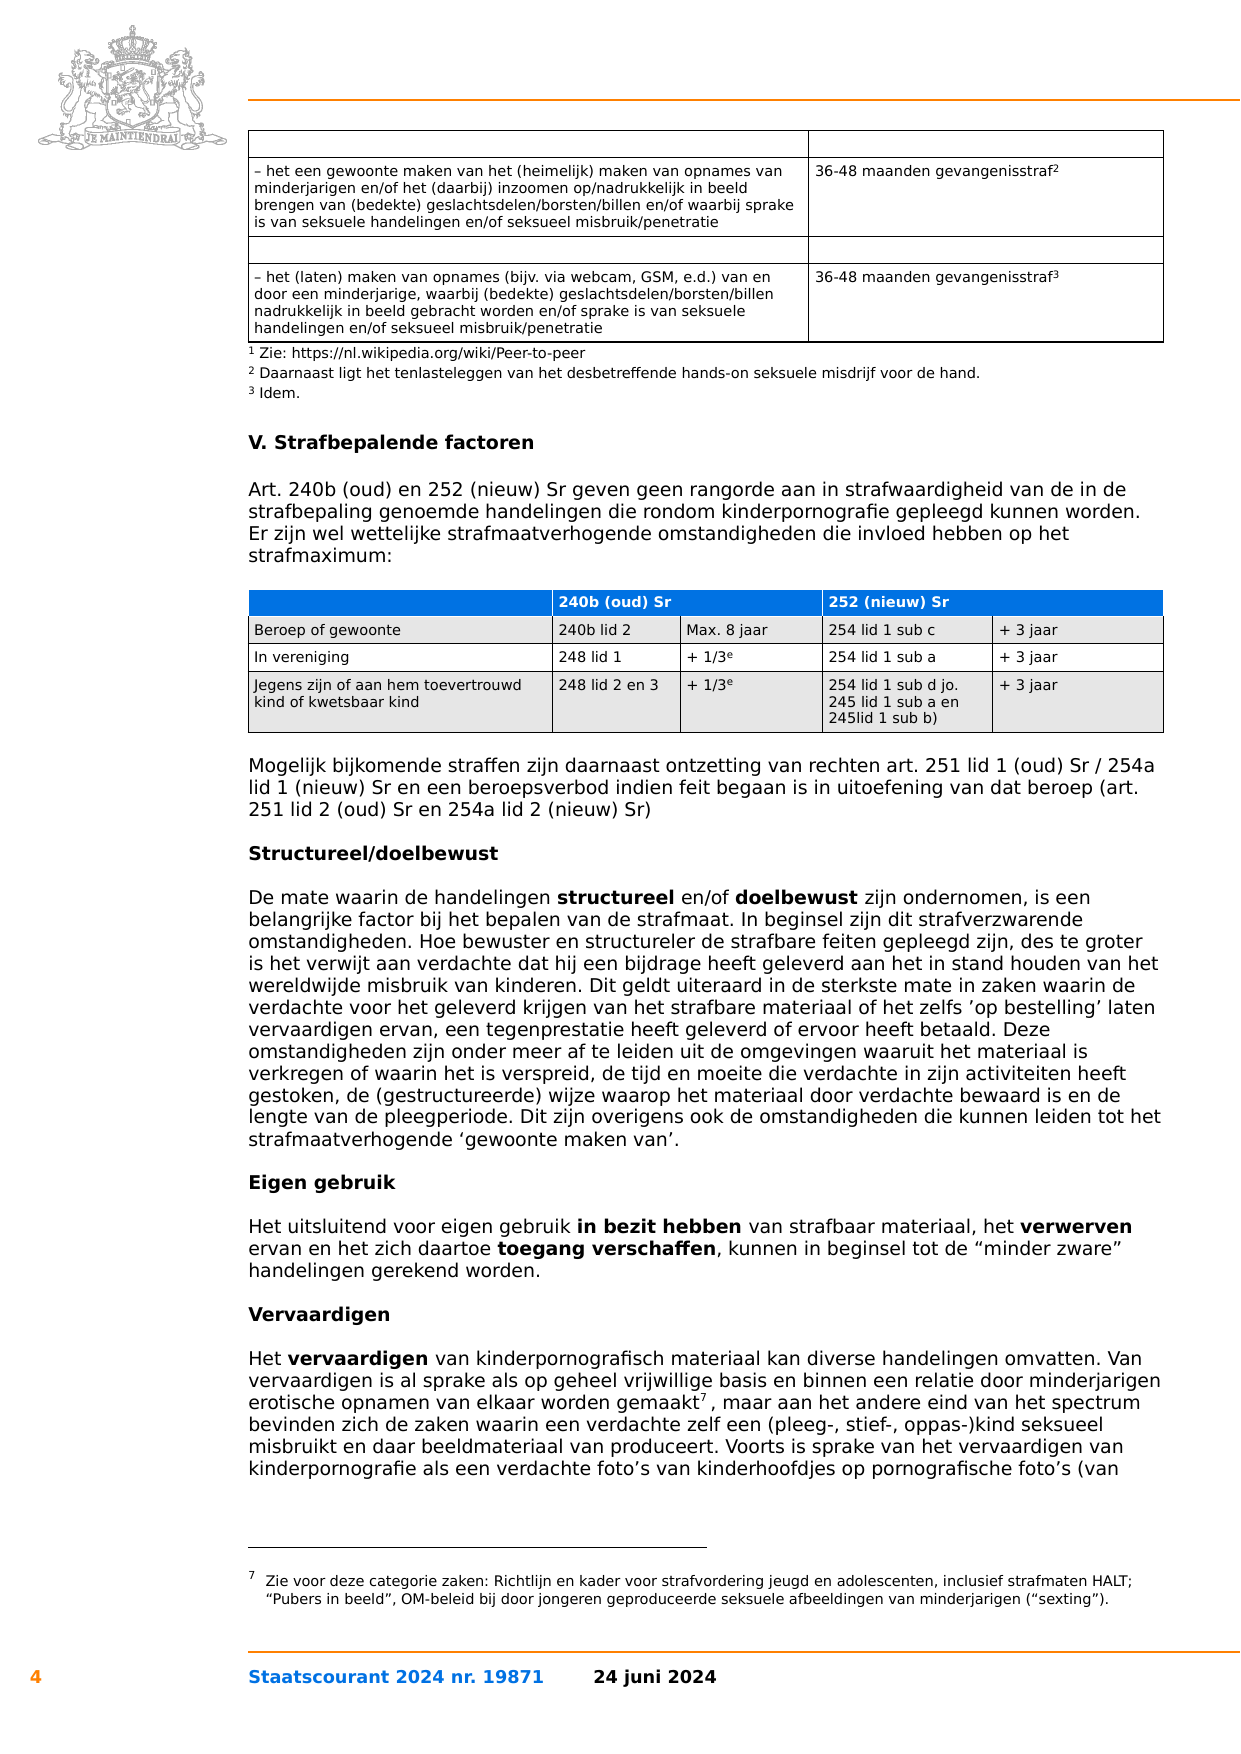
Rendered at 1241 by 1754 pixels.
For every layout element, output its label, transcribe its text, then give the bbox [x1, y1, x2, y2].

table_cell Beroep of gewoonte [249, 617, 552, 643]
table_header 252 (nieuw) Sr [823, 590, 1163, 616]
subtitle V. Strafbepalende factoren [248, 432, 1163, 454]
table_cell [809, 237, 1163, 263]
table_cell [249, 237, 808, 263]
table_cell 254 lid 1 sub a [823, 644, 992, 671]
table_cell – het een gewoonte maken van het (heimelijk) maken van opnames van minderjarigen en/of het (daarbij) inzoomen op/nadrukkelijk in beeld brengen van (bedekte) geslachtsdelen/borsten/billen en/of waarbij sprake is van seksuele handelingen en/of seksueel misbruik/penetratie [249, 158, 808, 236]
table_cell Max. 8 jaar [681, 617, 822, 643]
table_cell + 3 jaar [993, 644, 1163, 671]
table_header 240b (oud) Sr [553, 590, 822, 616]
table_cell + 1/3e [681, 644, 822, 671]
table_cell 240b lid 2 [553, 617, 680, 643]
table_cell + 1/3e [681, 672, 822, 732]
table_cell 248 lid 2 en 3 [553, 672, 680, 732]
text Mogelijk bijkomende straffen zijn daarnaast ontzetting van rechten art. 251 lid 1 (oud) Sr / 254a lid 1 (nieuw) Sr en een beroepsverbod indien feit begaan is in uitoefening van dat beroep (art. 251 lid 2 (oud) Sr en 254a lid 2 (nieuw) Sr) [248, 755, 1163, 821]
table_cell [249, 131, 808, 157]
table_cell 248 lid 1 [553, 644, 680, 671]
table_cell – het (laten) maken van opnames (bijv. via webcam, GSM, e.d.) van en door een minderjarige, waarbij (bedekte) geslachtsdelen/borsten/billen nadrukkelijk in beeld gebracht worden en/of sprake is van seksuele handelingen en/of seksueel misbruik/penetratie [249, 264, 808, 341]
table_cell 254 lid 1 sub c [823, 617, 992, 643]
subtitle Vervaardigen [248, 1304, 1163, 1326]
picture [38, 25, 227, 150]
table_cell Jegens zijn of aan hem toevertrouwd kind of kwetsbaar kind [249, 672, 552, 732]
text Het vervaardigen van kinderpornografisch materiaal kan diverse handelingen omvatten. Van vervaardigen is al sprake als op geheel vrijwillige basis en binnen een relatie door minderjarigen erotische opnamen van elkaar worden gemaakt, maar aan het andere eind van het spectrum bevinden zich de zaken waarin een verdachte zelf een (pleeg-, stief-, oppas-)kind seksueel misbruikt en daar beeldmateriaal van produceert. Voorts is sprake van het vervaardigen van kinderpornografie als een verdachte foto’s van kinderhoofdjes op pornografische foto’s (van [248, 1348, 1163, 1480]
table_cell + 3 jaar [993, 672, 1163, 732]
text Het uitsluitend voor eigen gebruik in bezit hebben van strafbaar materiaal, het verwerven ervan en het zich daartoe toegang verschaffen, kunnen in beginsel tot de “minder zware” handelingen gerekend worden. [248, 1216, 1163, 1282]
table_cell 36-48 maanden gevangenisstraf3 [809, 264, 1163, 341]
subtitle Eigen gebruik [248, 1172, 1163, 1194]
table_cell 1 Zie: https://nl.wikipedia.org/wiki/Peer-to-peer 2 Daarnaast ligt het tenlasteleggen van het desbetreffende hands-on seksuele misdrijf voor de hand. 3 Idem. [248, 343, 1163, 402]
text Zie voor deze categorie zaken: Richtlijn en kader voor strafvordering jeugd en adolescenten, inclusief strafmaten HALT; “Pubers in beeld”, OM-beleid bij door jongeren geproduceerde seksuele afbeeldingen van minderjarigen (“sexting”). [248, 1569, 1163, 1608]
table_cell [809, 131, 1163, 157]
table_header [249, 590, 552, 616]
table_cell In vereniging [249, 644, 552, 671]
text Art. 240b (oud) en 252 (nieuw) Sr geven geen rangorde aan in strafwaardigheid van de in de strafbepaling genoemde handelingen die rondom kinderpornografie gepleegd kunnen worden. Er zijn wel wettelijke strafmaatverhogende omstandigheden die invloed hebben op het strafmaximum: [248, 479, 1163, 567]
table_cell 254 lid 1 sub d jo. 245 lid 1 sub a en 245lid 1 sub b) [823, 672, 992, 732]
table_cell + 3 jaar [993, 617, 1163, 643]
subtitle Structureel/doelbewust [248, 843, 1163, 865]
table_cell 36-48 maanden gevangenisstraf2 [809, 158, 1163, 236]
text De mate waarin de handelingen structureel en/of doelbewust zijn ondernomen, is een belangrijke factor bij het bepalen van de strafmaat. In beginsel zijn dit strafverzwarende omstandigheden. Hoe bewuster en structureler de strafbare feiten gepleegd zijn, des te groter is het verwijt aan verdachte dat hij een bijdrage heeft geleverd aan het in stand houden van het wereldwijde misbruik van kinderen. Dit geldt uiteraard in de sterkste mate in zaken waarin de verdachte voor het geleverd krijgen van het strafbare materiaal of het zelfs ’op bestelling’ laten vervaardigen ervan, een tegenprestatie heeft geleverd of ervoor heeft betaald. Deze omstandigheden zijn onder meer af te leiden uit de omgevingen waaruit het materiaal is verkregen of waarin het is verspreid, de tijd en moeite die verdachte in zijn activiteiten heeft gestoken, de (gestructureerde) wijze waarop het materiaal door verdachte bewaard is en de lengte van de pleegperiode. Dit zijn overigens ook de omstandigheden die kunnen leiden tot het strafmaatverhogende ‘gewoonte maken van’. [248, 887, 1163, 1150]
